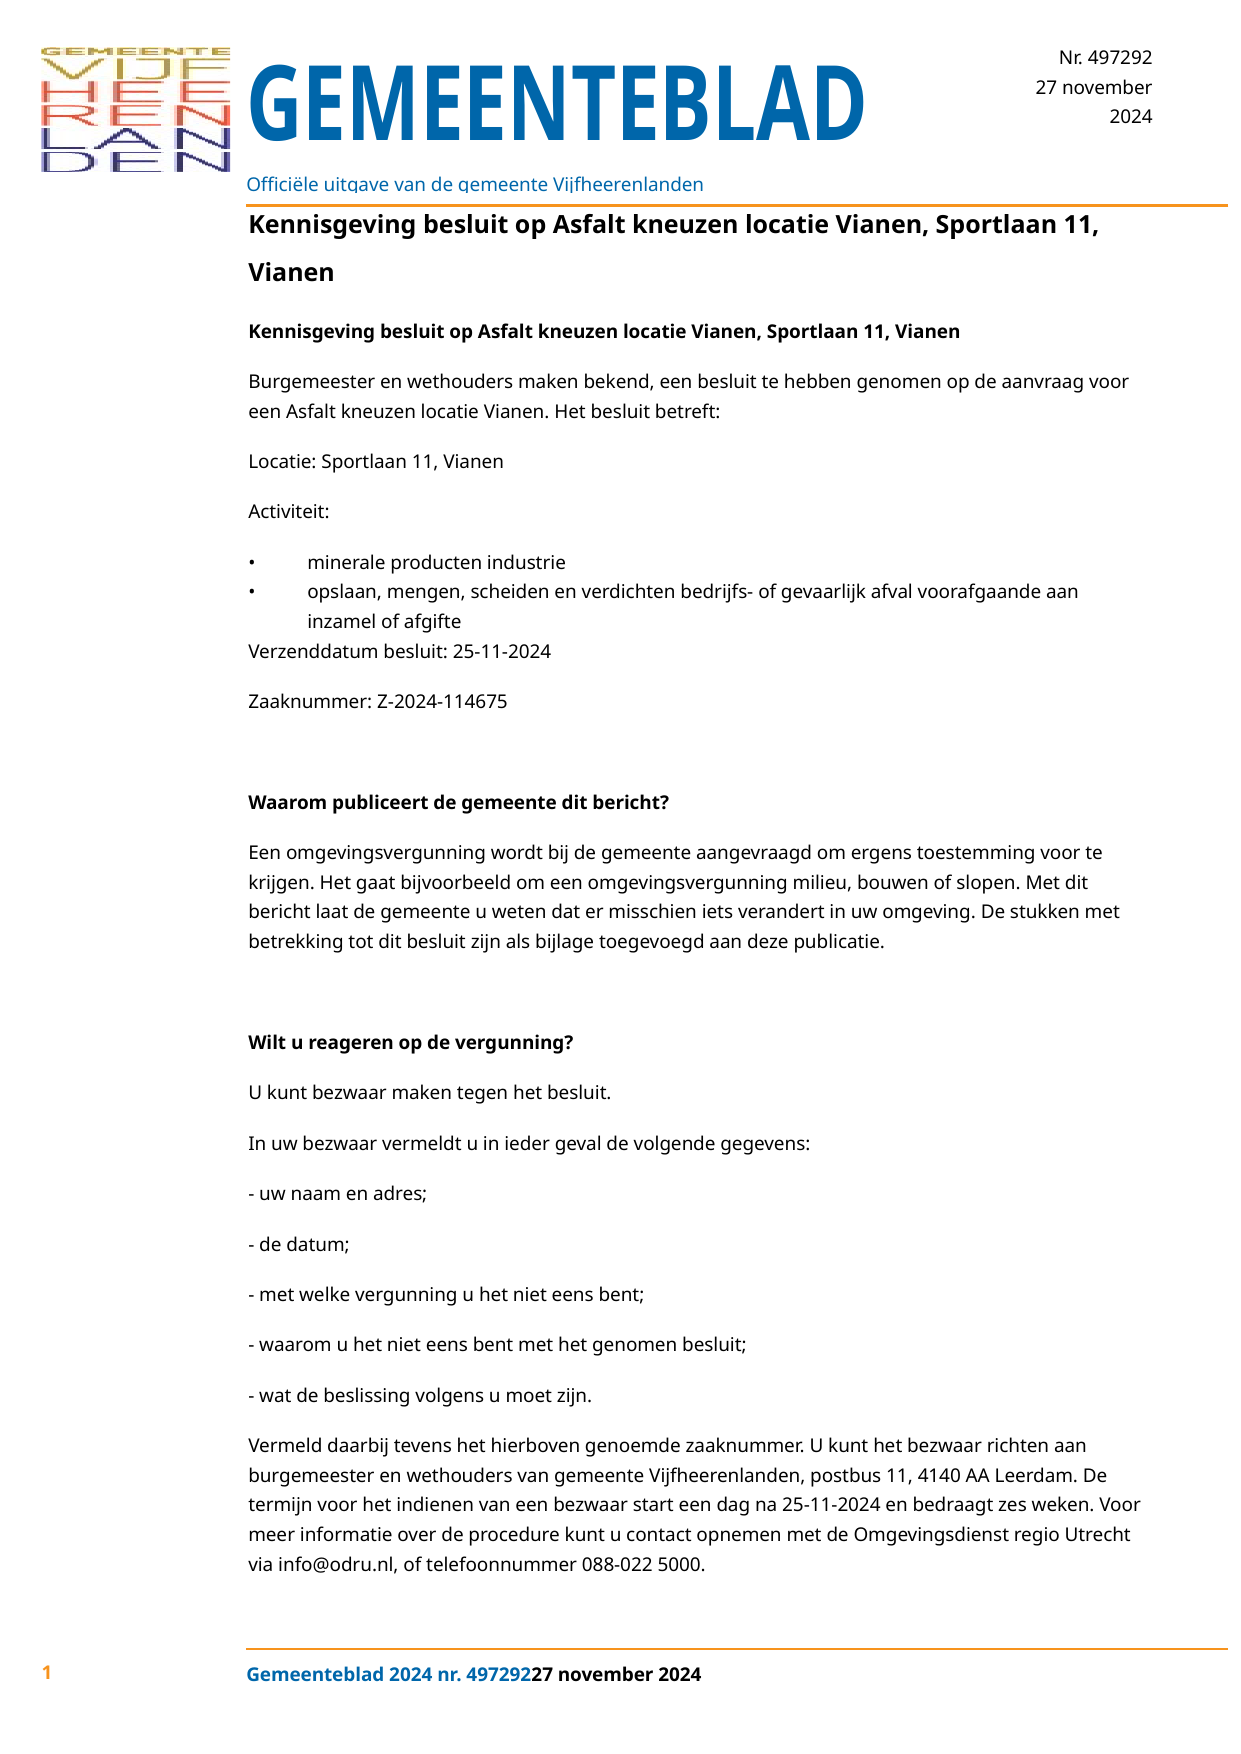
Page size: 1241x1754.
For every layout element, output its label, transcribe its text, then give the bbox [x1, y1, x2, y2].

text Locatie: Sportlaan 11, Vianen [248, 448, 1152, 474]
list opslaan, mengen, scheiden en verdichten bedrijfs- of gevaarlijk afval voorafgaande aan inzamel of afgifte [248, 579, 1152, 634]
text - de datum; [248, 1231, 1152, 1257]
text Activiteit: [248, 499, 1152, 524]
text Wilt u reageren op de vergunning? [248, 1029, 1152, 1055]
text Zaaknummer: Z-2024-114675 [248, 688, 1152, 714]
text Kennisgeving besluit op Asfalt kneuzen locatie Vianen, Sportlaan 11, Vianen [248, 318, 1152, 344]
text Verzenddatum besluit: 25-11-2024 [248, 638, 1152, 664]
text - met welke vergunning u het niet eens bent; [248, 1281, 1152, 1307]
text Kennisgeving besluit op Asfalt kneuzen locatie Vianen, Sportlaan 11, Vianen [248, 207, 1152, 288]
text - wat de beslissing volgens u moet zijn. [248, 1382, 1152, 1408]
text U kunt bezwaar maken tegen het besluit. [248, 1079, 1152, 1105]
text Vermeld daarbij tevens het hierboven genoemde zaaknummer. U kunt het bezwaar richten aan burgemeester en wethouders van gemeente Vijfheerenlanden, postbus 11, 4140 AA Leerdam. De termijn voor het indienen van een bezwaar start een dag na 25-11-2024 en bedraagt zes weken. Voor meer informatie over de procedure kunt u contact opnemen met de Omgevingsdienst regio Utrecht via info@odru.nl, of telefoonnummer 088-022 5000. [248, 1432, 1152, 1577]
text In uw bezwaar vermeldt u in ieder geval de volgende gegevens: [248, 1130, 1152, 1156]
text Burgemeester en wethouders maken bekend, een besluit te hebben genomen op de aanvraag voor een Asfalt kneuzen locatie Vianen. Het besluit betreft: [248, 368, 1152, 424]
text - waarom u het niet eens bent met het genomen besluit; [248, 1332, 1152, 1357]
text - uw naam en adres; [248, 1180, 1152, 1206]
text Een omgevingsvergunning wordt bij de gemeente aangevraagd om ergens toestemming voor te krijgen. Het gaat bijvoorbeeld om een omgevingsvergunning milieu, bouwen of slopen. Met dit bericht laat de gemeente u weten dat er misschien iets verandert in uw omgeving. De stukken met betrekking tot dit besluit zijn als bijlage toegevoegd aan deze publicatie. [248, 839, 1152, 954]
picture [41, 47, 231, 172]
list minerale producten industrie [248, 549, 1152, 575]
text Waarom publiceert de gemeente dit bericht? [248, 789, 1152, 815]
